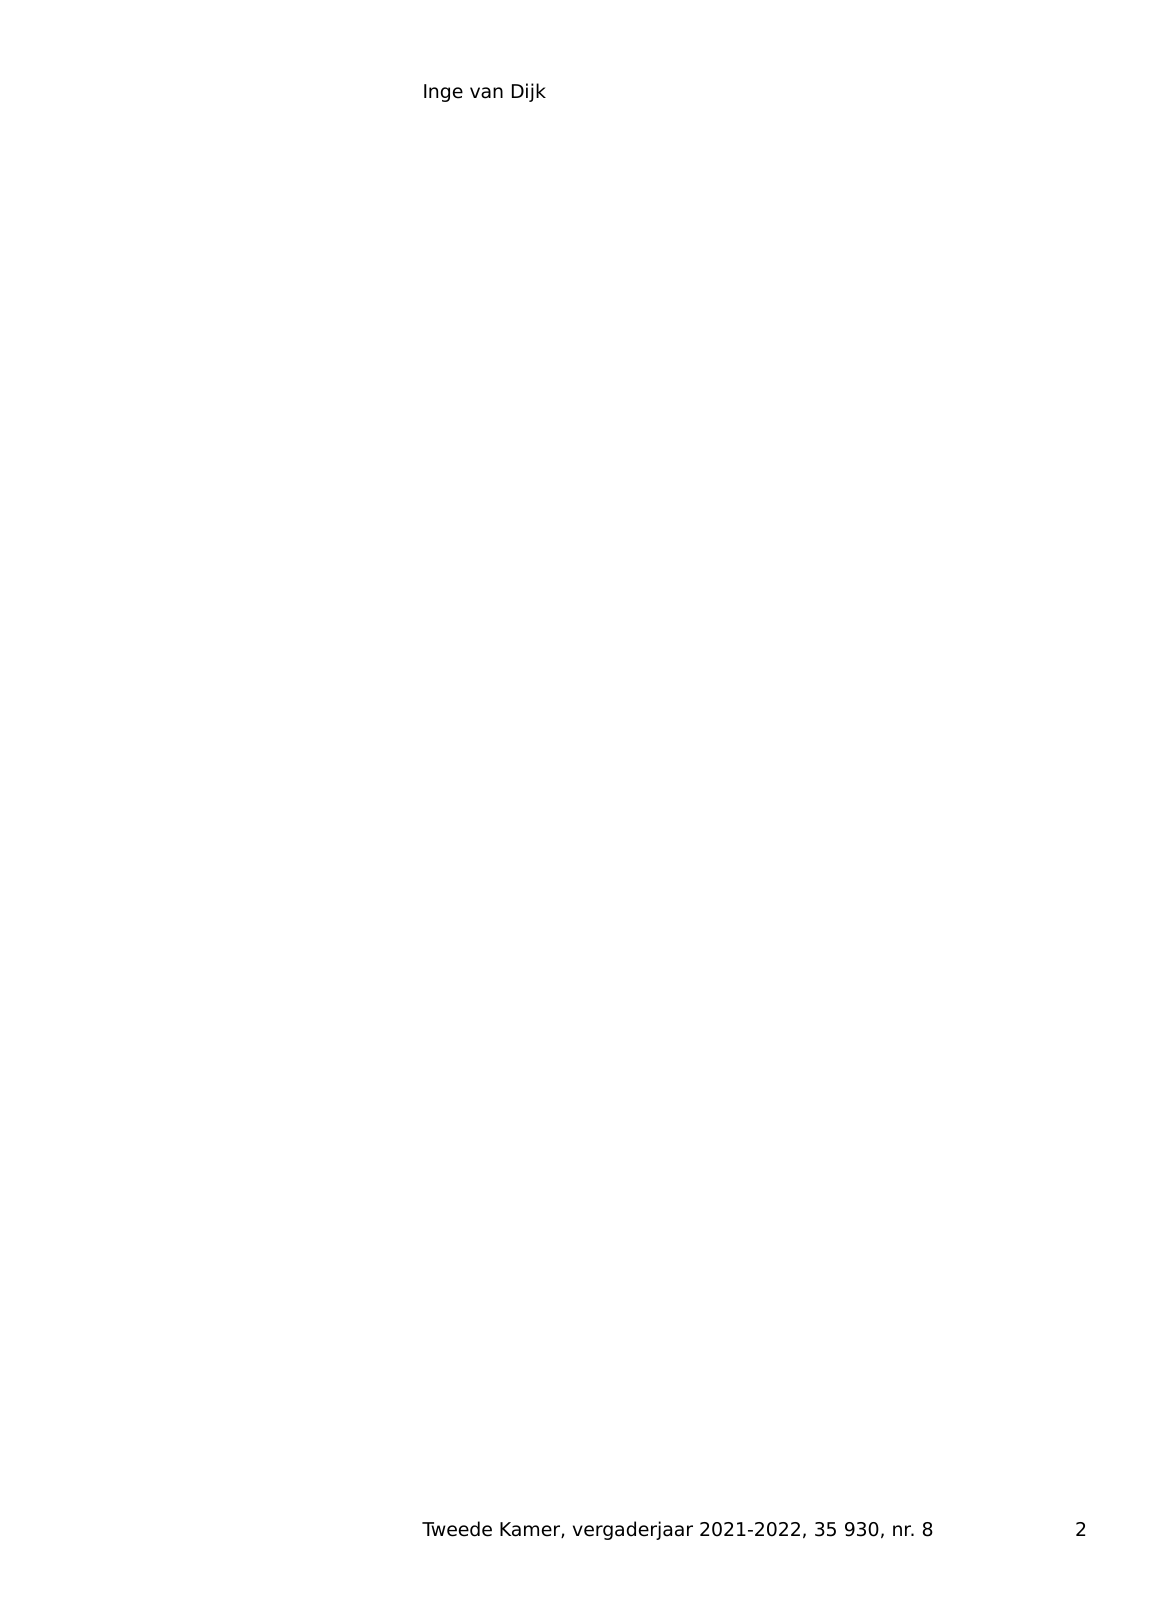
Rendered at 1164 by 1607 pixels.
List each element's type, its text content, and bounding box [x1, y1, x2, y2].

text Inge van Dijk [422, 59, 1087, 103]
